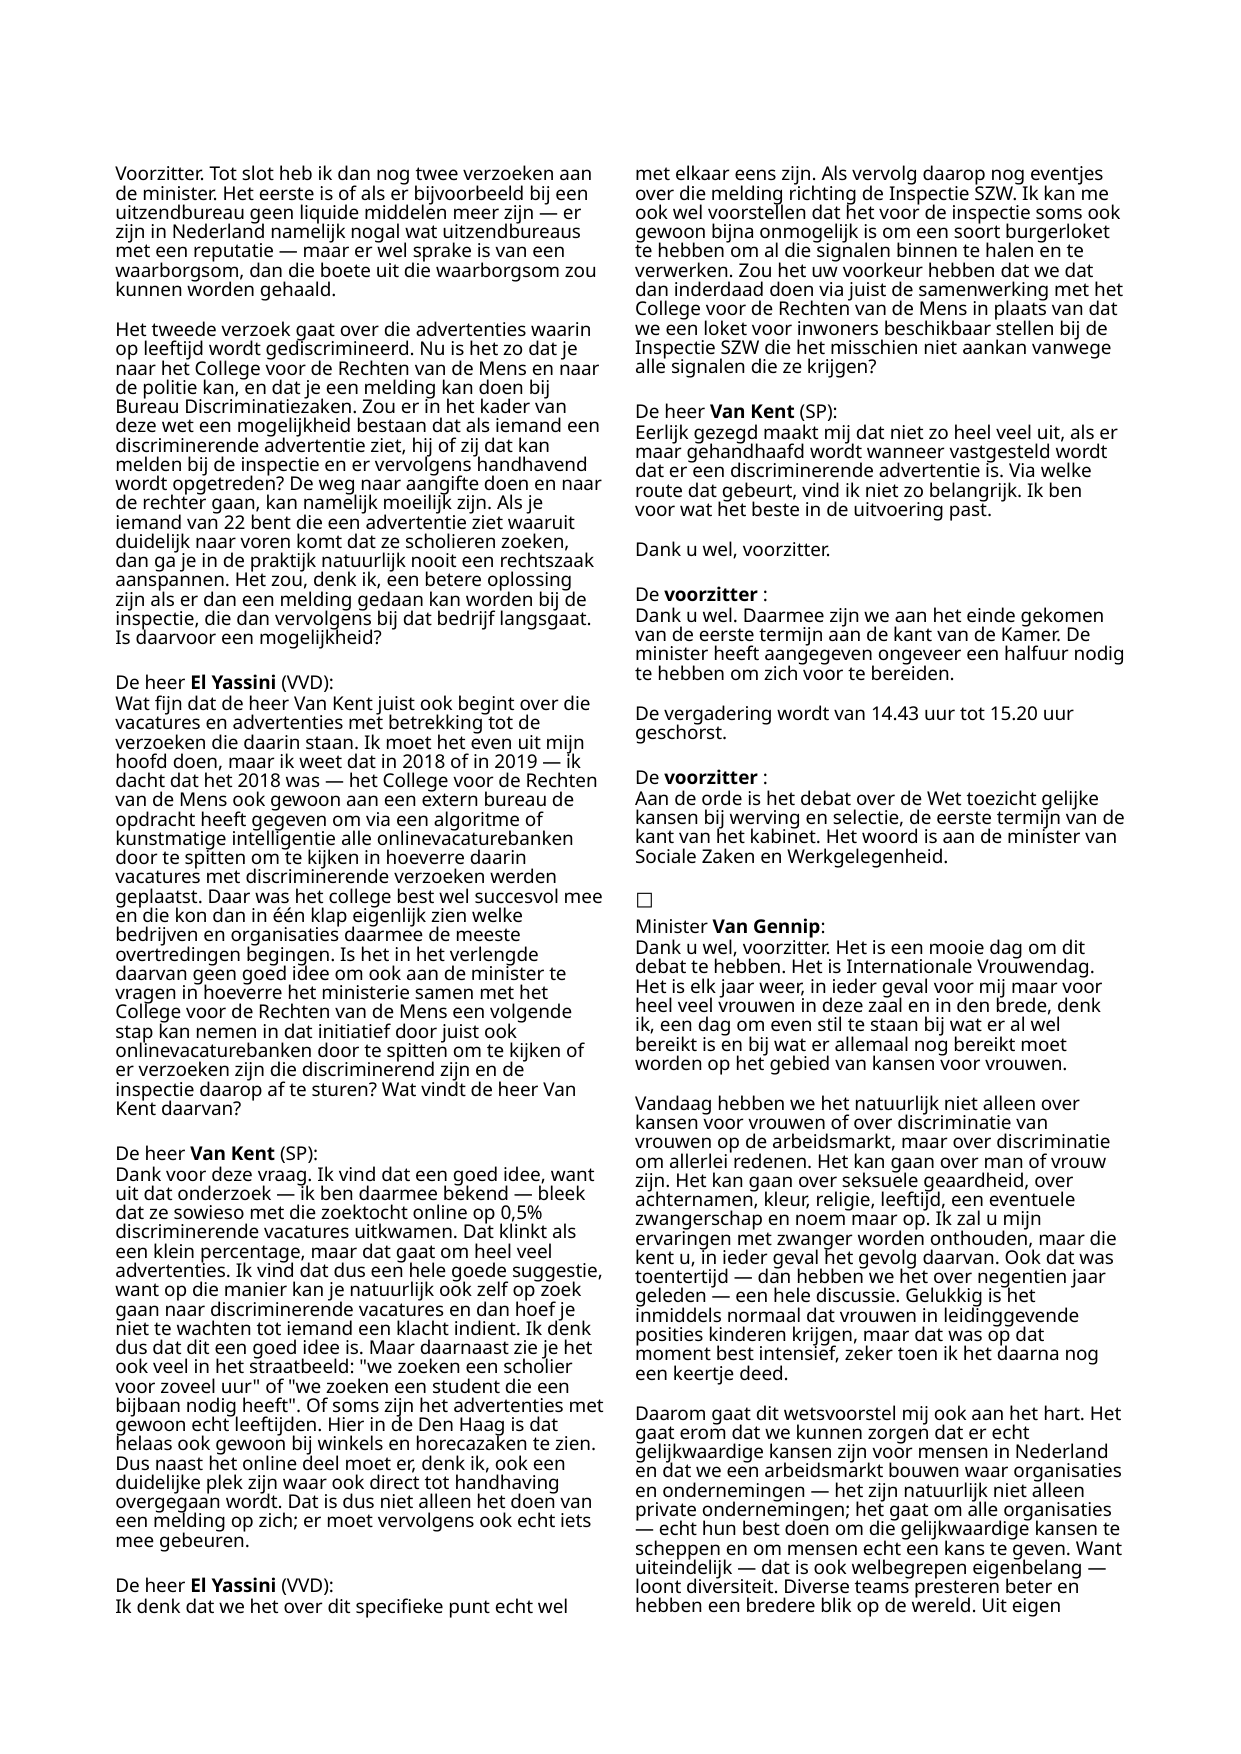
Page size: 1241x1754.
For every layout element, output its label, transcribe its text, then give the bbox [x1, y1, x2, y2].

text Dank u wel. Daarmee zijn we aan het einde gekomen van de eerste termijn aan de kant van de Kamer. De minister heeft aangegeven ongeveer een halfuur nodig te hebben om zich voor te bereiden. [635, 607, 1125, 684]
text Aan de orde is het debat over de Wet toezicht gelijke kansen bij werving en selectie, de eerste termijn van de kant van het kabinet. Het woord is aan de minister van Sociale Zaken en Werkgelegenheid. [635, 790, 1125, 867]
text De voorzitter : [635, 581, 1125, 607]
text Het tweede verzoek gaat over die advertenties waarin op leeftijd wordt gediscrimineerd. Nu is het zo dat je naar het College voor de Rechten van de Mens en naar de politie kan, en dat je een melding kan doen bij Bureau Discriminatiezaken. Zou er in het kader van deze wet een mogelijkheid bestaan dat als iemand een discriminerende advertentie ziet, hij of zij dat kan melden bij de inspectie en er vervolgens handhavend wordt opgetreden? De weg naar aangifte doen en naar de rechter gaan, kan namelijk moeilijk zijn. Als je iemand van 22 bent die een advertentie ziet waaruit duidelijk naar voren komt dat ze scholieren zoeken, dan ga je in de praktijk natuurlijk nooit een rechtszaak aanspannen. Het zou, denk ik, een betere oplossing zijn als er dan een melding gedaan kan worden bij de inspectie, die dan vervolgens bij dat bedrijf langsgaat. Is daarvoor een mogelijkheid? [115, 321, 605, 648]
text Eerlijk gezegd maakt mij dat niet zo heel veel uit, als er maar gehandhaafd wordt wanneer vastgesteld wordt dat er een discriminerende advertentie is. Via welke route dat gebeurt, vind ik niet zo belangrijk. Ik ben voor wat het beste in de uitvoering past. [635, 424, 1125, 520]
text Vandaag hebben we het natuurlijk niet alleen over kansen voor vrouwen of over discriminatie van vrouwen op de arbeidsmarkt, maar over discriminatie om allerlei redenen. Het kan gaan over man of vrouw zijn. Het kan gaan over seksuele geaardheid, over achternamen, kleur, religie, leeftijd, een eventuele zwangerschap en noem maar op. Ik zal u mijn ervaringen met zwanger worden onthouden, maar die kent u, in ieder geval het gevolg daarvan. Ook dat was toentertijd — dan hebben we het over negentien jaar geleden — een hele discussie. Gelukkig is het inmiddels normaal dat vrouwen in leidinggevende posities kinderen krijgen, maar dat was op dat moment best intensief, zeker toen ik het daarna nog een keertje deed. [635, 1095, 1125, 1384]
text De vergadering wordt van 14.43 uur tot 15.20 uur geschorst. [635, 705, 1125, 743]
text De heer El Yassini (VVD): [115, 669, 605, 695]
text De heer Van Kent (SP): [115, 1140, 605, 1166]
text Wat fijn dat de heer Van Kent juist ook begint over die vacatures en advertenties met betrekking tot de verzoeken die daarin staan. Ik moet het even uit mijn hoofd doen, maar ik weet dat in 2018 of in 2019 — ik dacht dat het 2018 was — het College voor de Rechten van de Mens ook gewoon aan een extern bureau de opdracht heeft gegeven om via een algoritme of kunstmatige intelligentie alle onlinevacaturebanken door te spitten om te kijken in hoeverre daarin vacatures met discriminerende verzoeken werden geplaatst. Daar was het college best wel succesvol mee en die kon dan in één klap eigenlijk zien welke bedrijven en organisaties daarmee de meeste overtredingen begingen. Is het in het verlengde daarvan geen goed idee om ook aan de minister te vragen in hoeverre het ministerie samen met het College voor de Rechten van de Mens een volgende stap kan nemen in dat initiatief door juist ook onlinevacaturebanken door te spitten om te kijken of er verzoeken zijn die discriminerend zijn en de inspectie daarop af te sturen? Wat vindt de heer Van Kent daarvan? [115, 695, 605, 1119]
text met elkaar eens zijn. Als vervolg daarop nog eventjes over die melding richting de Inspectie SZW. Ik kan me ook wel voorstellen dat het voor de inspectie soms ook gewoon bijna onmogelijk is om een soort burgerloket te hebben om al die signalen binnen te halen en te verwerken. Zou het uw voorkeur hebben dat we dat dan inderdaad doen via juist de samenwerking met het College voor de Rechten van de Mens in plaats van dat we een loket voor inwoners beschikbaar stellen bij de Inspectie SZW die het misschien niet aankan vanwege alle signalen die ze krijgen? [635, 165, 1125, 377]
text Daarom gaat dit wetsvoorstel mij ook aan het hart. Het gaat erom dat we kunnen zorgen dat er echt gelijkwaardige kansen zijn voor mensen in Nederland en dat we een arbeidsmarkt bouwen waar organisaties en ondernemingen — het zijn natuurlijk niet alleen private ondernemingen; het gaat om alle organisaties — echt hun best doen om die gelijkwaardige kansen te scheppen en om mensen echt een kans te geven. Want uiteindelijk — dat is ook welbegrepen eigenbelang — loont diversiteit. Diverse teams presteren beter en hebben een bredere blik op de wereld. Uit eigen [635, 1404, 1125, 1617]
text Minister Van Gennip: [635, 913, 1125, 939]
text Dank u wel, voorzitter. Het is een mooie dag om dit debat te hebben. Het is Internationale Vrouwendag. Het is elk jaar weer, in ieder geval voor mij maar voor heel veel vrouwen in deze zaal en in den brede, denk ik, een dag om even stil te staan bij wat er al wel bereikt is en bij wat er allemaal nog bereikt moet worden op het gebied van kansen voor vrouwen. [635, 939, 1125, 1074]
text Voorzitter. Tot slot heb ik dan nog twee verzoeken aan de minister. Het eerste is of als er bijvoorbeeld bij een uitzendbureau geen liquide middelen meer zijn — er zijn in Nederland namelijk nogal wat uitzendbureaus met een reputatie — maar er wel sprake is van een waarborgsom, dan die boete uit die waarborgsom zou kunnen worden gehaald. [115, 165, 605, 300]
text Dank u wel, voorzitter. [635, 541, 1125, 560]
text Dank voor deze vraag. Ik vind dat een goed idee, want uit dat onderzoek — ik ben daarmee bekend — bleek dat ze sowieso met die zoektocht online op 0,5% discriminerende vacatures uitkwamen. Dat klinkt als een klein percentage, maar dat gaat om heel veel advertenties. Ik vind dat dus een hele goede suggestie, want op die manier kan je natuurlijk ook zelf op zoek gaan naar discriminerende vacatures en dan hoef je niet te wachten tot iemand een klacht indient. Ik denk dus dat dit een goed idee is. Maar daarnaast zie je het ook veel in het straatbeeld: "we zoeken een scholier voor zoveel uur" of "we zoeken een student die een bijbaan nodig heeft". Of soms zijn het advertenties met gewoon echt leeftijden. Hier in de Den Haag is dat helaas ook gewoon bij winkels en horecazaken te zien. Dus naast het online deel moet er, denk ik, ook een duidelijke plek zijn waar ook direct tot handhaving overgegaan wordt. Dat is dus niet alleen het doen van een melding op zich; er moet vervolgens ook echt iets mee gebeuren. [115, 1166, 605, 1551]
text Ik denk dat we het over dit specifieke punt echt wel [115, 1598, 605, 1617]
text De heer Van Kent (SP): [635, 398, 1125, 424]
text De voorzitter : [635, 764, 1125, 790]
text ⬜ [635, 888, 1125, 913]
text De heer El Yassini (VVD): [115, 1572, 605, 1598]
